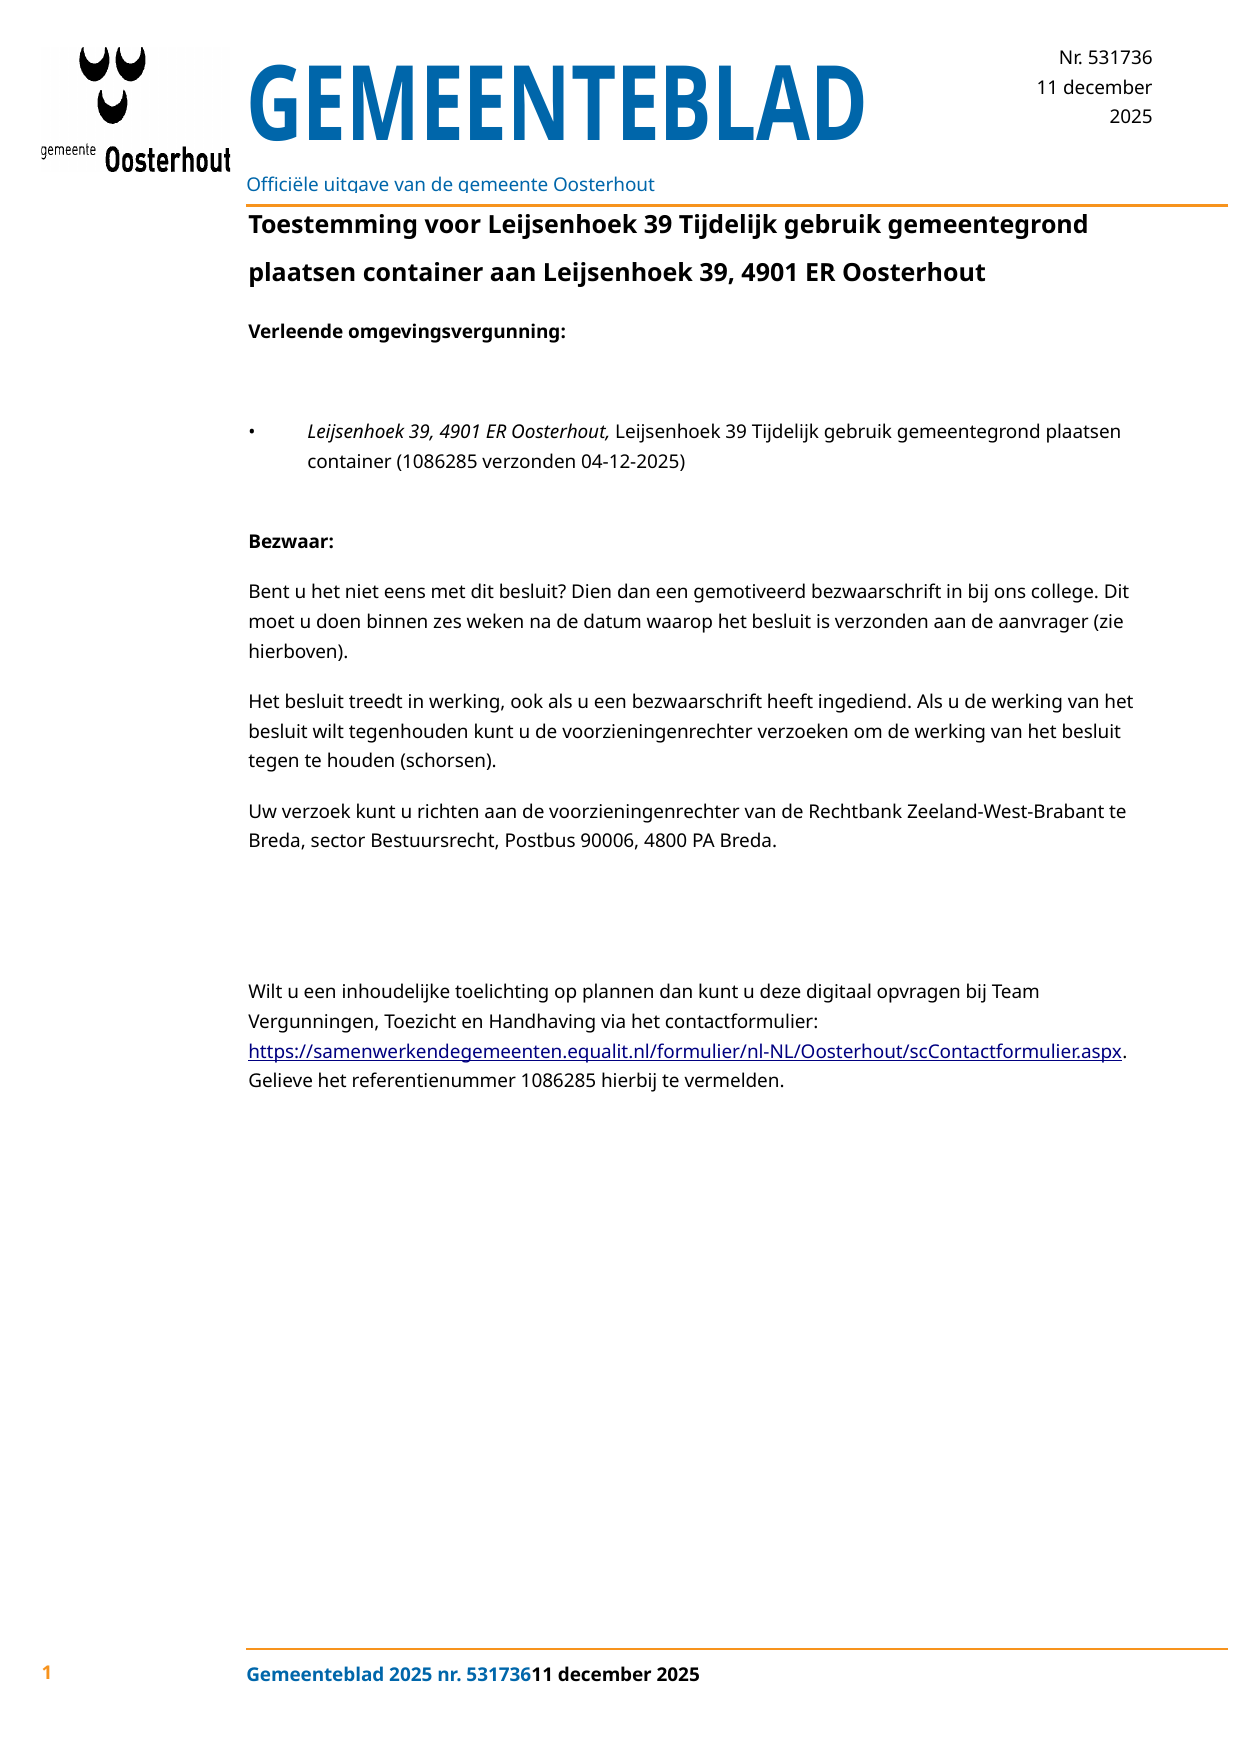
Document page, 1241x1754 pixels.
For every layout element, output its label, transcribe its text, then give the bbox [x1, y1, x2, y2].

text Wilt u een inhoudelijke toelichting op plannen dan kunt u deze digitaal opvragen bij Team Vergunningen, Toezicht en Handhaving via het contactformulier: https://samenwerkendegemeenten.equalit.nl/formulier/nl-NL/Oosterhout/scContactformulier.aspx. Gelieve het referentienummer 1086285 hierbij te vermelden. [248, 979, 1152, 1093]
text Het besluit treedt in werking, ook als u een bezwaarschrift heeft ingediend. Als u de werking van het besluit wilt tegenhouden kunt u de voorzieningenrechter verzoeken om de werking van het besluit tegen te houden (schorsen). [248, 688, 1152, 773]
text Bent u het niet eens met dit besluit? Dien dan een gemotiveerd bezwaarschrift in bij ons college. Dit moet u doen binnen zes weken na de datum waarop het besluit is verzonden aan de aanvrager (zie hierboven). [248, 579, 1152, 664]
text Toestemming voor Leijsenhoek 39 Tijdelijk gebruik gemeentegrond plaatsen container aan Leijsenhoek 39, 4901 ER Oosterhout [248, 207, 1152, 288]
picture [41, 47, 231, 172]
text Bezwaar: [248, 528, 1152, 554]
text Uw verzoek kunt u richten aan de voorzieningenrechter van de Rechtbank Zeeland-West-Brabant te Breda, sector Bestuursrecht, Postbus 90006, 4800 PA Breda. [248, 798, 1152, 853]
text Verleende omgevingsvergunning: [248, 318, 1152, 344]
list Leijsenhoek 39, 4901 ER Oosterhout, Leijsenhoek 39 Tijdelijk gebruik gemeentegrond plaatsen container (1086285 verzonden 04-12-2025) [248, 419, 1152, 474]
